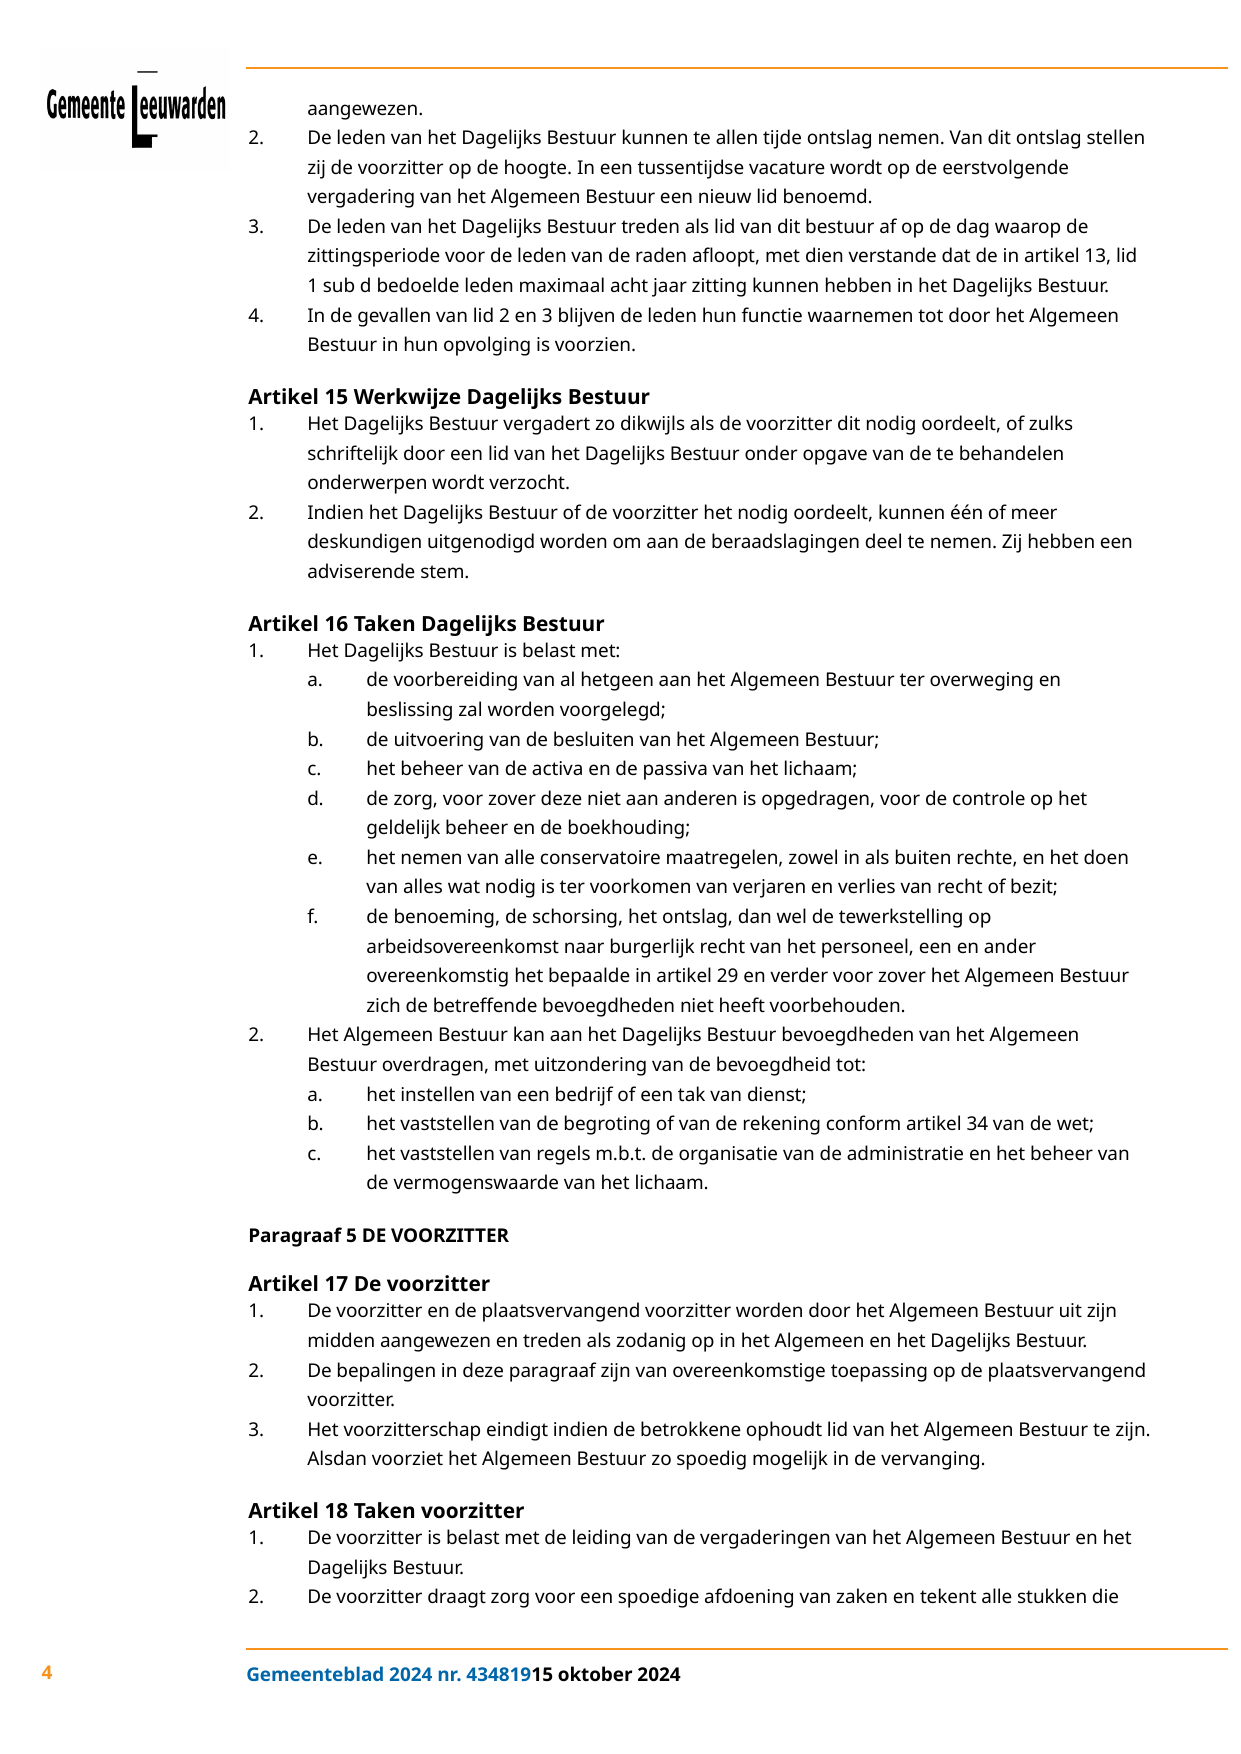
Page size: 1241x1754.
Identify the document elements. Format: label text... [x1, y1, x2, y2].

list het vaststellen van regels m.b.t. de organisatie van de administratie en het beheer van de vermogenswaarde van het lichaam. [307, 1140, 1152, 1195]
text Paragraaf 5 DE VOORZITTER [248, 1220, 1152, 1248]
list De voorzitter is belast met de leiding van de vergaderingen van het Algemeen Bestuur en het Dagelijks Bestuur. [248, 1524, 1152, 1580]
list de uitvoering van de besluiten van het Algemeen Bestuur; [307, 726, 1152, 752]
list In de gevallen van lid 2 en 3 blijven de leden hun functie waarnemen tot door het Algemeen Bestuur in hun opvolging is voorzien. [248, 302, 1152, 357]
list De leden van het Dagelijks Bestuur treden als lid van dit bestuur af op de dag waarop de zittingsperiode voor de leden van de raden afloopt, met dien verstande dat de in artikel 13, lid 1 sub d bedoelde leden maximaal acht jaar zitting kunnen hebben in het Dagelijks Bestuur. [248, 213, 1152, 298]
list het instellen van een bedrijf of een tak van dienst; [307, 1081, 1152, 1107]
list Het Dagelijks Bestuur is belast met: [248, 637, 1152, 663]
list Indien het Dagelijks Bestuur of de voorzitter het nodig oordeelt, kunnen één of meer deskundigen uitgenodigd worden om aan de beraadslagingen deel te nemen. Zij hebben een adviserende stem. [248, 499, 1152, 584]
list de benoeming, de schorsing, het ontslag, dan wel de tewerkstelling op arbeidsovereenkomst naar burgerlijk recht van het personeel, een en ander overeenkomstig het bepaalde in artikel 29 en verder voor zover het Algemeen Bestuur zich de betreffende bevoegdheden niet heeft voorbehouden. [307, 903, 1152, 1018]
list aangewezen. [248, 95, 1152, 121]
list Het voorzitterschap eindigt indien de betrokkene ophoudt lid van het Algemeen Bestuur te zijn. Alsdan voorziet het Algemeen Bestuur zo spoedig mogelijk in de vervanging. [248, 1416, 1152, 1471]
list De leden van het Dagelijks Bestuur kunnen te allen tijde ontslag nemen. Van dit ontslag stellen zij de voorzitter op de hoogte. In een tussentijdse vacature wordt op de eerstvolgende vergadering van het Algemeen Bestuur een nieuw lid benoemd. [248, 124, 1152, 209]
list de zorg, voor zover deze niet aan anderen is opgedragen, voor de controle op het geldelijk beheer en de boekhouding; [307, 785, 1152, 840]
list De voorzitter en de plaatsvervangend voorzitter worden door het Algemeen Bestuur uit zijn midden aangewezen en treden als zodanig op in het Algemeen en het Dagelijks Bestuur. [248, 1298, 1152, 1353]
list het nemen van alle conservatoire maatregelen, zowel in als buiten rechte, en het doen van alles wat nodig is ter voorkomen van verjaren en verlies van recht of bezit; [307, 844, 1152, 899]
text Artikel 15 Werkwijze Dagelijks Bestuur [248, 382, 1152, 410]
list Het Dagelijks Bestuur vergadert zo dikwijls als de voorzitter dit nodig oordeelt, of zulks schriftelijk door een lid van het Dagelijks Bestuur onder opgave van de te behandelen onderwerpen wordt verzocht. [248, 410, 1152, 495]
text Artikel 17 De voorzitter [248, 1269, 1152, 1298]
text Artikel 16 Taken Dagelijks Bestuur [248, 609, 1152, 637]
text Artikel 18 Taken voorzitter [248, 1496, 1152, 1524]
picture [41, 47, 231, 172]
list De bepalingen in deze paragraaf zijn van overeenkomstige toepassing op de plaatsvervangend voorzitter. [248, 1357, 1152, 1412]
list het beheer van de activa en de passiva van het lichaam; [307, 755, 1152, 781]
list de voorbereiding van al hetgeen aan het Algemeen Bestuur ter overweging en beslissing zal worden voorgelegd; [307, 667, 1152, 722]
list De voorzitter draagt zorg voor een spoedige afdoening van zaken en tekent alle stukken die [248, 1584, 1152, 1609]
list het vaststellen van de begroting of van de rekening conform artikel 34 van de wet; [307, 1110, 1152, 1136]
list Het Algemeen Bestuur kan aan het Dagelijks Bestuur bevoegdheden van het Algemeen Bestuur overdragen, met uitzondering van de bevoegdheid tot: [248, 1022, 1152, 1077]
